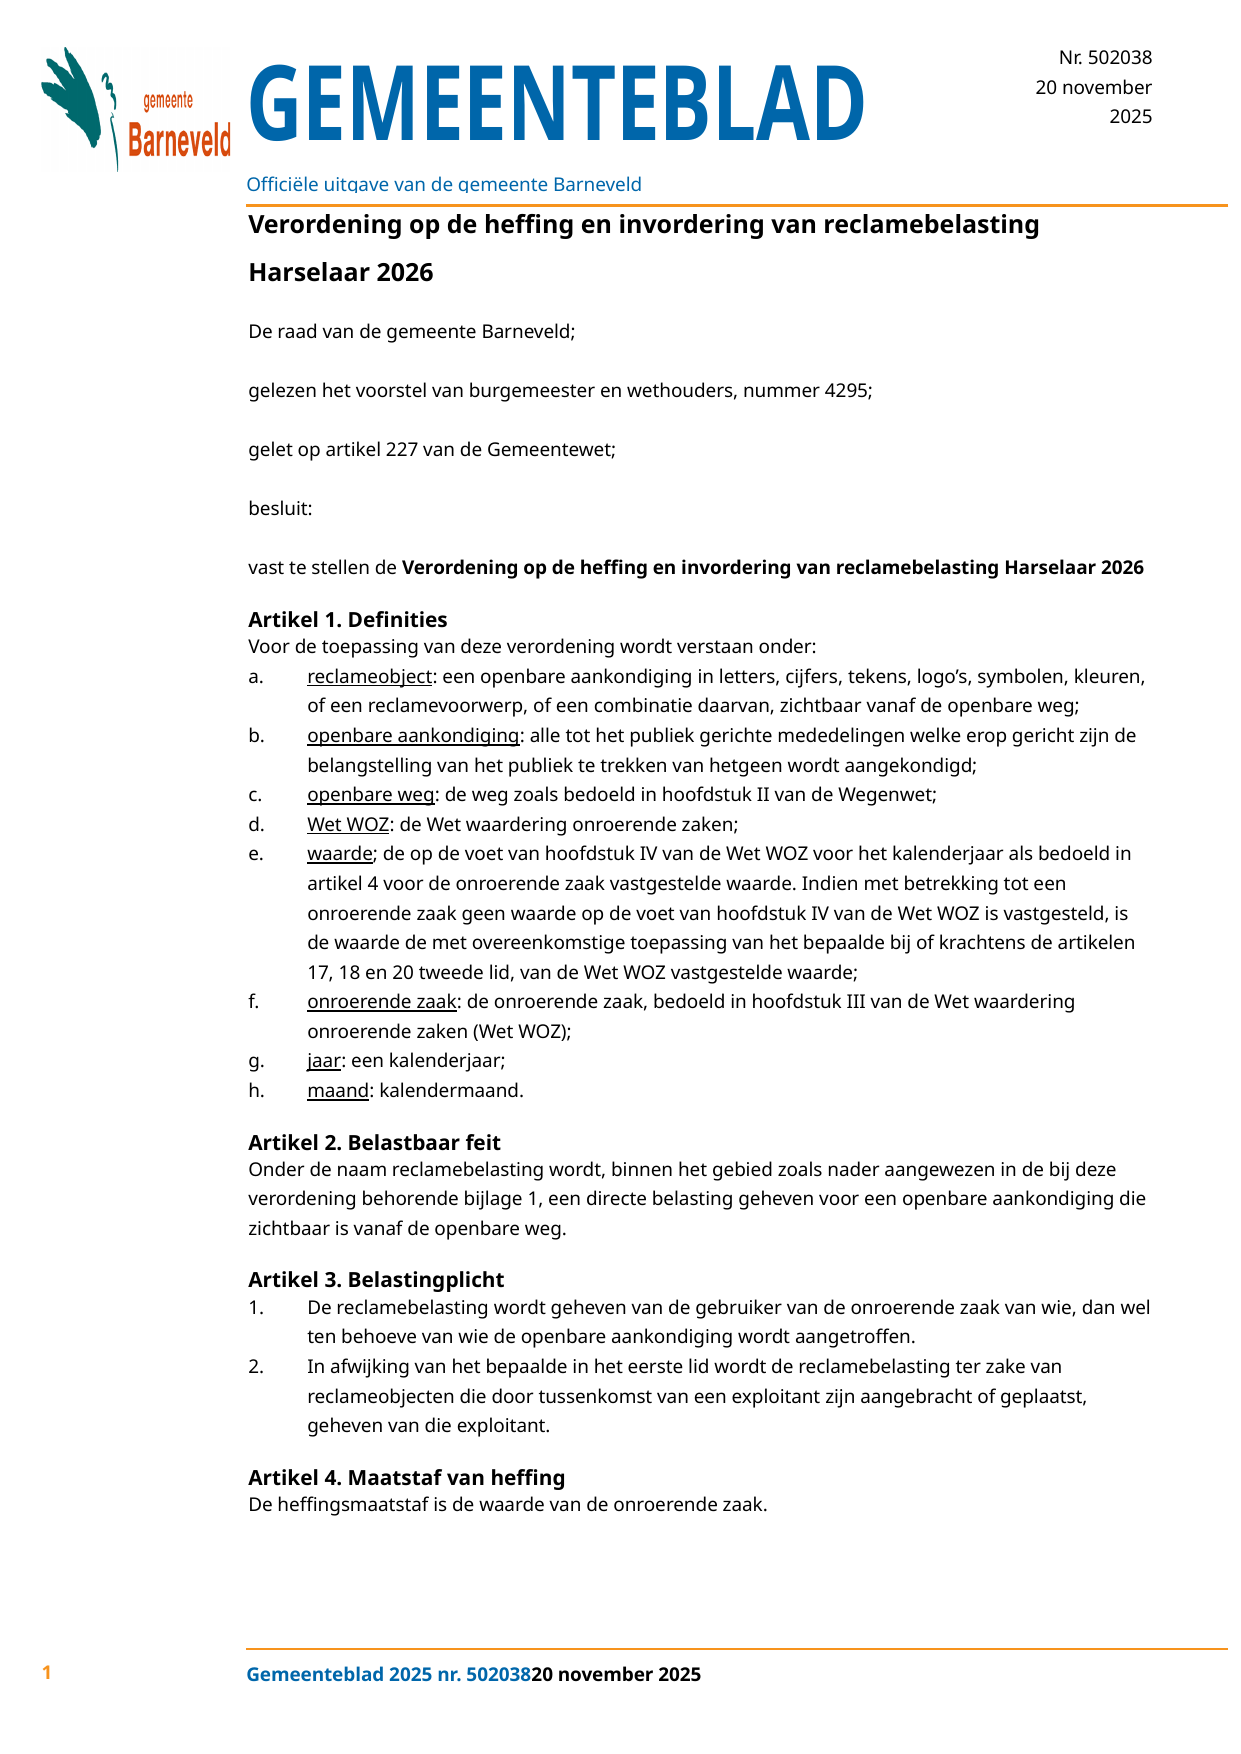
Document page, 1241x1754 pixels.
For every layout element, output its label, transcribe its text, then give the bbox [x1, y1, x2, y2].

list maand: kalendermaand. [248, 1077, 1152, 1103]
text De heffingsmaatstaf is de waarde van de onroerende zaak. [248, 1491, 1152, 1517]
text Artikel 3. Belastingplicht [248, 1266, 1152, 1294]
list openbare weg: de weg zoals bedoeld in hoofdstuk II van de Wegenwet; [248, 781, 1152, 807]
text De raad van de gemeente Barneveld; [248, 318, 1152, 344]
list Wet WOZ: de Wet waardering onroerende zaken; [248, 811, 1152, 837]
text gelet op artikel 227 van de Gemeentewet; [248, 436, 1152, 462]
list In afwijking van het bepaalde in het eerste lid wordt de reclamebelasting ter zake van reclameobjecten die door tussenkomst van een exploitant zijn aangebracht of geplaatst, geheven van die exploitant. [248, 1353, 1152, 1438]
list onroerende zaak: de onroerende zaak, bedoeld in hoofdstuk III van de Wet waardering onroerende zaken (Wet WOZ); [248, 988, 1152, 1044]
picture [41, 47, 231, 172]
list De reclamebelasting wordt geheven van de gebruiker van de onroerende zaak van wie, dan wel ten behoeve van wie de openbare aankondiging wordt aangetroffen. [248, 1294, 1152, 1349]
text Verordening op de heffing en invordering van reclamebelasting Harselaar 2026 [248, 207, 1152, 288]
list waarde; de op de voet van hoofdstuk IV van de Wet WOZ voor het kalenderjaar als bedoeld in artikel 4 voor de onroerende zaak vastgestelde waarde. Indien met betrekking tot een onroerende zaak geen waarde op de voet van hoofdstuk IV van de Wet WOZ is vastgesteld, is de waarde de met overeenkomstige toepassing van het bepaalde bij of krachtens de artikelen 17, 18 en 20 tweede lid, van de Wet WOZ vastgestelde waarde; [248, 841, 1152, 984]
text Artikel 2. Belastbaar feit [248, 1128, 1152, 1156]
text Voor de toepassing van deze verordening wordt verstaan onder: [248, 633, 1152, 659]
text besluit: [248, 495, 1152, 521]
text Onder de naam reclamebelasting wordt, binnen het gebied zoals nader aangewezen in de bij deze verordening behorende bijlage 1, een directe belasting geheven voor een openbare aankondiging die zichtbaar is vanaf de openbare weg. [248, 1156, 1152, 1241]
text vast te stellen de Verordening op de heffing en invordering van reclamebelasting Harselaar 2026 [248, 554, 1152, 580]
list reclameobject: een openbare aankondiging in letters, cijfers, tekens, logo’s, symbolen, kleuren, of een reclamevoorwerp, of een combinatie daarvan, zichtbaar vanaf de openbare weg; [248, 663, 1152, 718]
list jaar: een kalenderjaar; [248, 1048, 1152, 1073]
list openbare aankondiging: alle tot het publiek gerichte mededelingen welke erop gericht zijn de belangstelling van het publiek te trekken van hetgeen wordt aangekondigd; [248, 722, 1152, 777]
text gelezen het voorstel van burgemeester en wethouders, nummer 4295; [248, 377, 1152, 403]
text Artikel 1. Definities [248, 605, 1152, 633]
text Artikel 4. Maatstaf van heffing [248, 1463, 1152, 1491]
